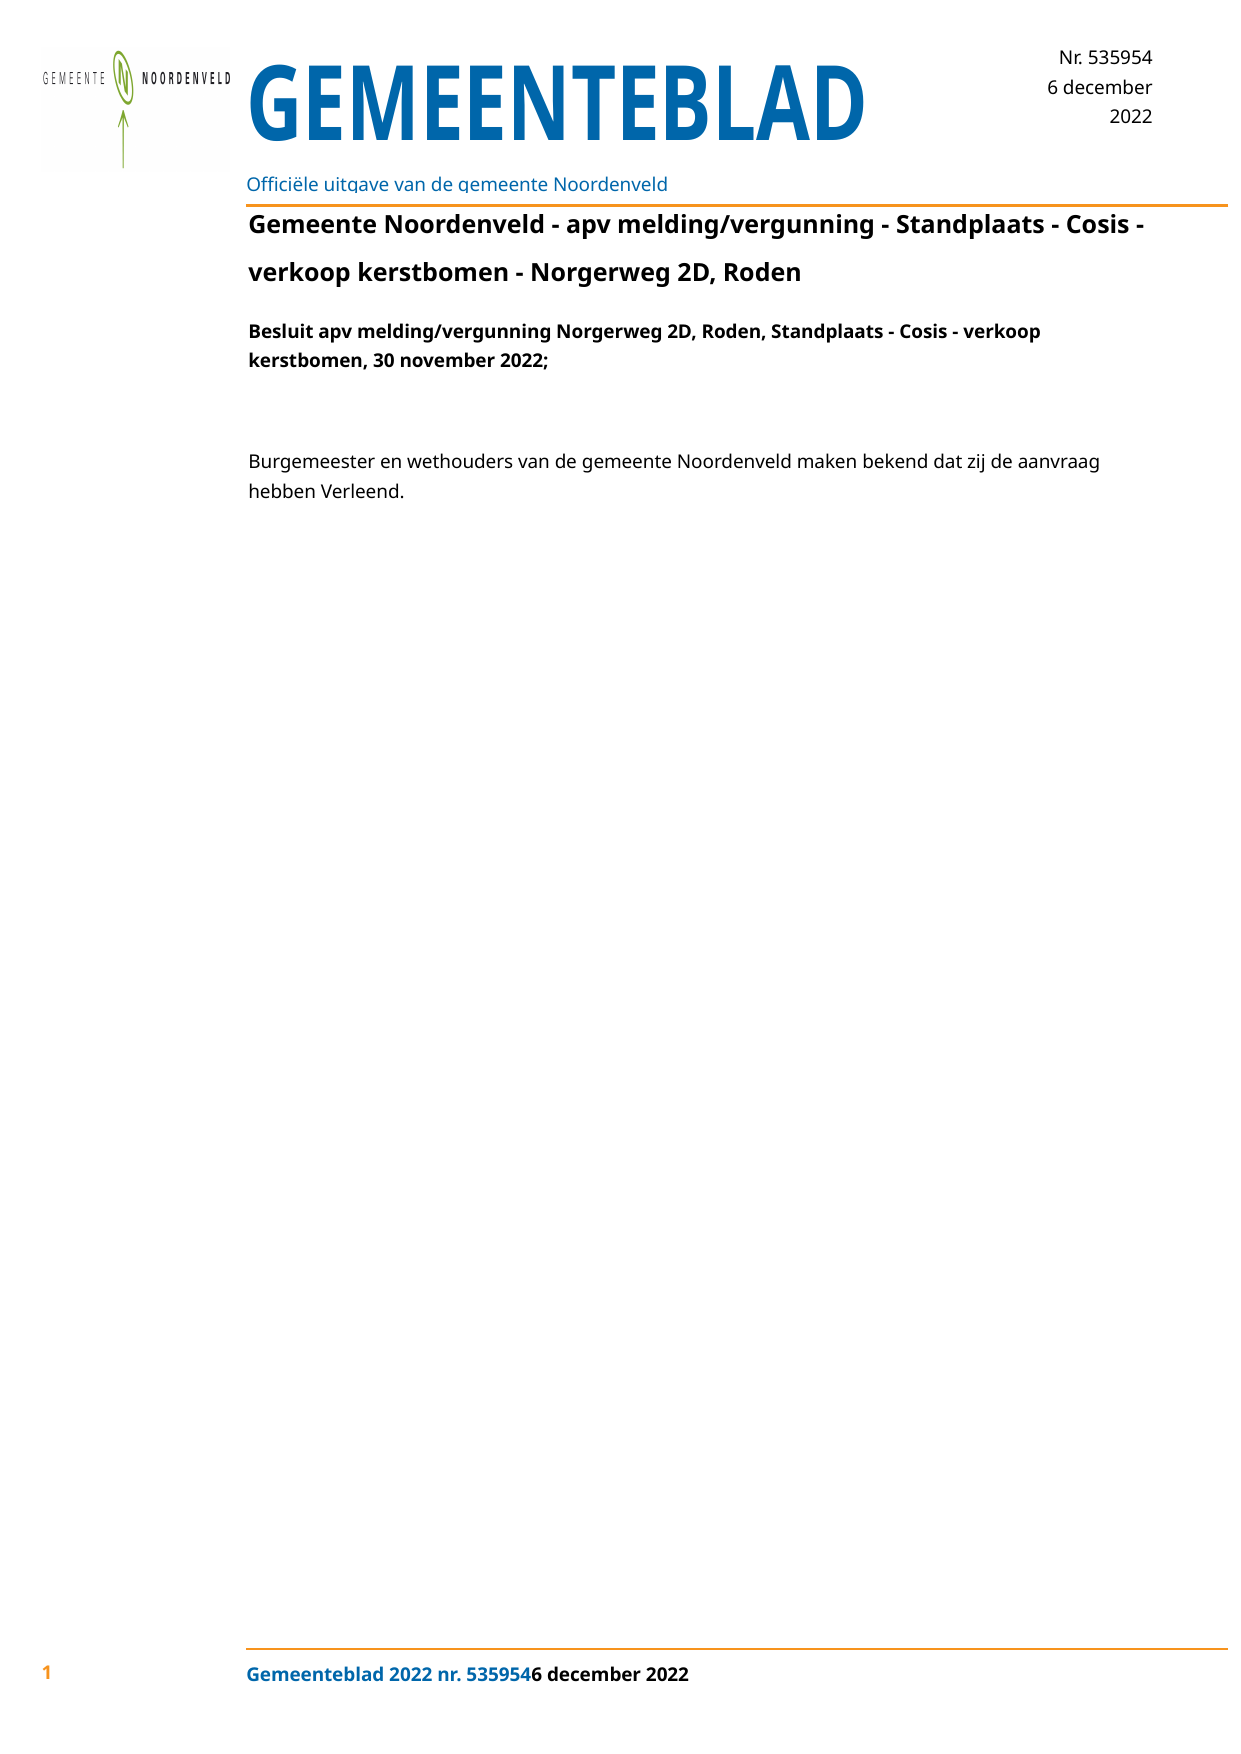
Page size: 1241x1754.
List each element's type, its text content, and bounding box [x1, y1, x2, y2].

text Burgemeester en wethouders van de gemeente Noordenveld maken bekend dat zij de aanvraag hebben Verleend. [248, 448, 1152, 504]
picture [41, 47, 231, 172]
text Gemeente Noordenveld - apv melding/vergunning - Standplaats - Cosis - verkoop kerstbomen - Norgerweg 2D, Roden [248, 207, 1152, 288]
text Besluit apv melding/vergunning Norgerweg 2D, Roden, Standplaats - Cosis - verkoop kerstbomen, 30 november 2022; [248, 318, 1152, 373]
